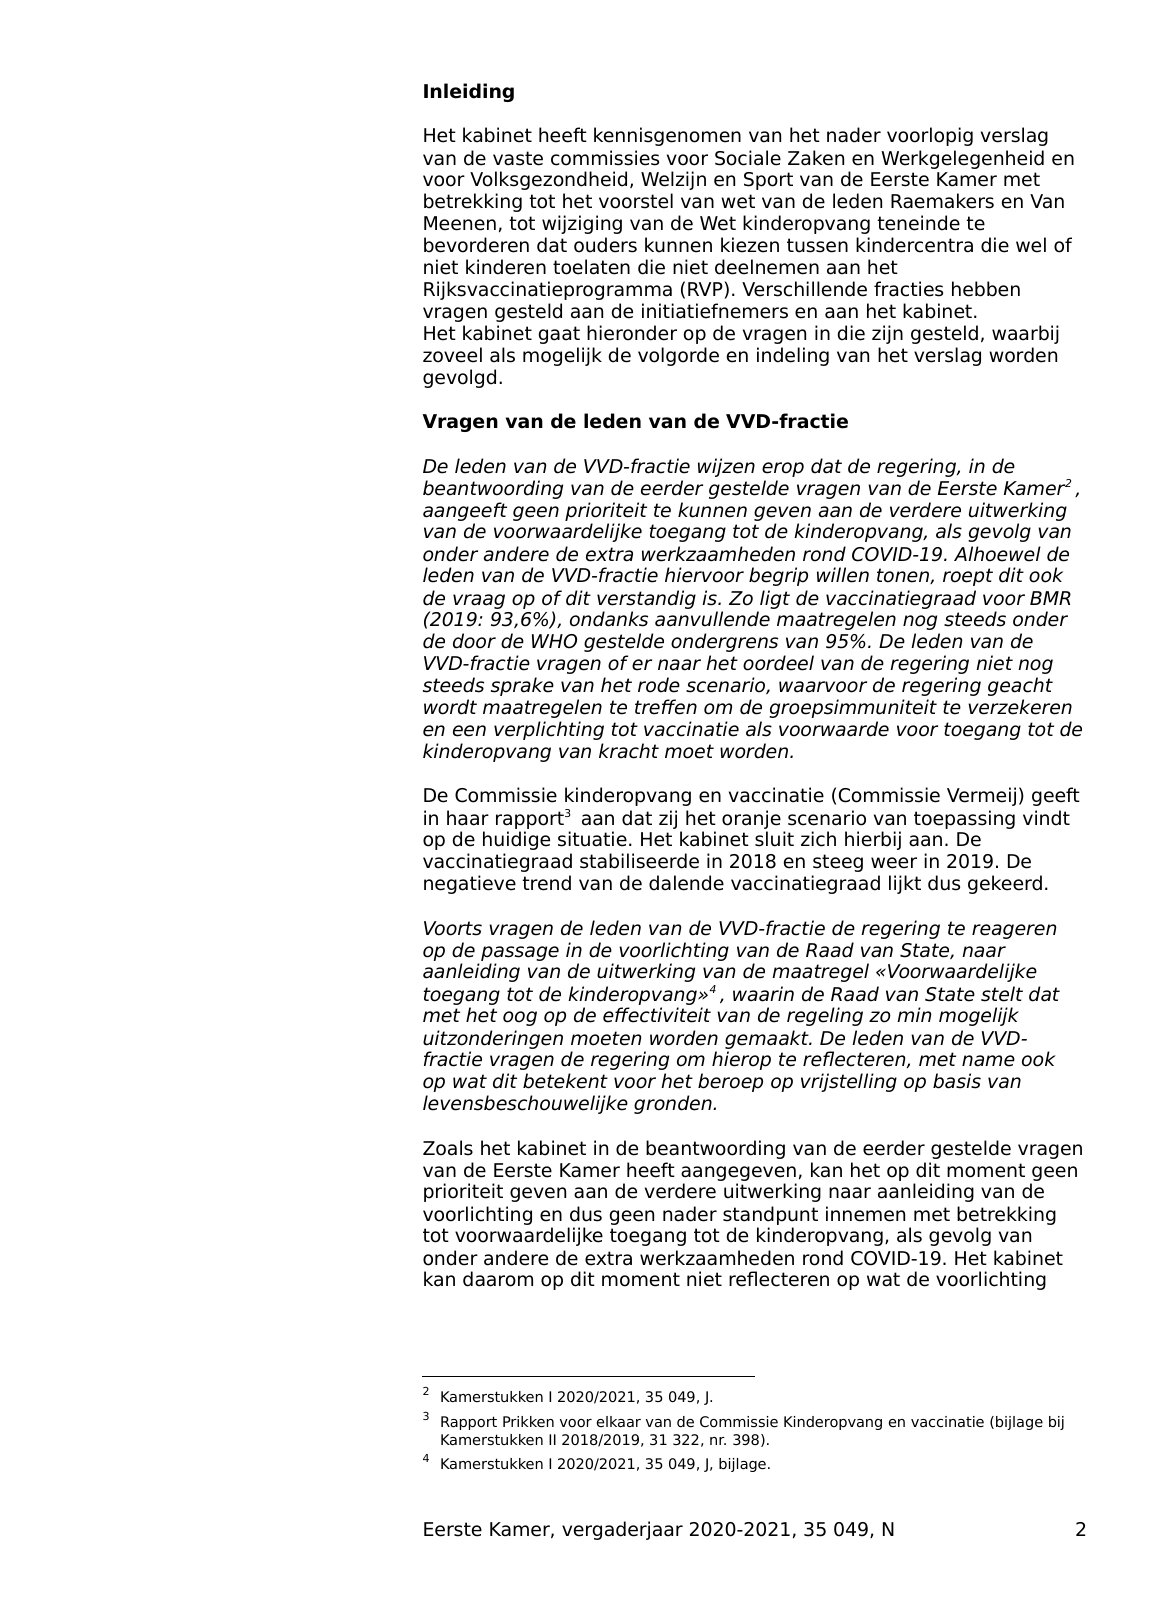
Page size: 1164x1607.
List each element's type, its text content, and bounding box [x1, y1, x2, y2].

text Het kabinet heeft kennisgenomen van het nader voorlopig verslag van de vaste commissies voor Sociale Zaken en Werkgelegenheid en voor Volksgezondheid, Welzijn en Sport van de Eerste Kamer met betrekking tot het voorstel van wet van de leden Raemakers en Van Meenen, tot wijziging van de Wet kinderopvang teneinde te bevorderen dat ouders kunnen kiezen tussen kindercentra die wel of niet kinderen toelaten die niet deelnemen aan het Rijksvaccinatieprogramma (RVP). Verschillende fracties hebben vragen gesteld aan de initiatiefnemers en aan het kabinet. [422, 125, 1087, 323]
text Voorts vragen de leden van de VVD-fractie de regering te reageren op de passage in de voorlichting van de Raad van State, naar aanleiding van de uitwerking van de maatregel «Voorwaardelijke toegang tot de kinderopvang», waarin de Raad van State stelt dat met het oog op de effectiviteit van de regeling zo min mogelijk uitzonderingen moeten worden gemaakt. De leden van de VVD-fractie vragen de regering om hierop te reflecteren, met name ook op wat dit betekent voor het beroep op vrijstelling op basis van levensbeschouwelijke gronden. [422, 917, 1087, 1115]
text De leden van de VVD-fractie wijzen erop dat de regering, in de beantwoording van de eerder gestelde vragen van de Eerste Kamer, aangeeft geen prioriteit te kunnen geven aan de verdere uitwerking van de voorwaardelijke toegang tot de kinderopvang, als gevolg van onder andere de extra werkzaamheden rond COVID-19. Alhoewel de leden van de VVD-fractie hiervoor begrip willen tonen, roept dit ook de vraag op of dit verstandig is. Zo ligt de vaccinatiegraad voor BMR (2019: 93,6%), ondanks aanvullende maatregelen nog steeds onder de door de WHO gestelde ondergrens van 95%. De leden van de VVD-fractie vragen of er naar het oordeel van de regering niet nog steeds sprake van het rode scenario, waarvoor de regering geacht wordt maatregelen te treffen om de groepsimmuniteit te verzekeren en een verplichting tot vaccinatie als voorwaarde voor toegang tot de kinderopvang van kracht moet worden. [422, 456, 1087, 763]
text De Commissie kinderopvang en vaccinatie (Commissie Vermeij) geeft in haar rapport aan dat zij het oranje scenario van toepassing vindt op de huidige situatie. Het kabinet sluit zich hierbij aan. De vaccinatiegraad stabiliseerde in 2018 en steeg weer in 2019. De negatieve trend van de dalende vaccinatiegraad lijkt dus gekeerd. [422, 785, 1087, 895]
text Kamerstukken I 2020/2021, 35 049, J. [422, 1385, 1087, 1407]
subtitle Inleiding [422, 81, 1087, 103]
text Het kabinet gaat hieronder op de vragen in die zijn gesteld, waarbij zoveel als mogelijk de volgorde en indeling van het verslag worden gevolgd. [422, 323, 1087, 389]
text Rapport Prikken voor elkaar van de Commissie Kinderopvang en vaccinatie (bijlage bij Kamerstukken II 2018/2019, 31 322, nr. 398). [422, 1410, 1087, 1449]
subtitle Vragen van de leden van de VVD-fractie [422, 411, 1087, 433]
text Zoals het kabinet in de beantwoording van de eerder gestelde vragen van de Eerste Kamer heeft aangegeven, kan het op dit moment geen prioriteit geven aan de verdere uitwerking naar aanleiding van de voorlichting en dus geen nader standpunt innemen met betrekking tot voorwaardelijke toegang tot de kinderopvang, als gevolg van onder andere de extra werkzaamheden rond COVID-19. Het kabinet kan daarom op dit moment niet reflecteren op wat de voorlichting [422, 1137, 1087, 1291]
text Kamerstukken I 2020/2021, 35 049, J, bijlage. [422, 1452, 1087, 1474]
